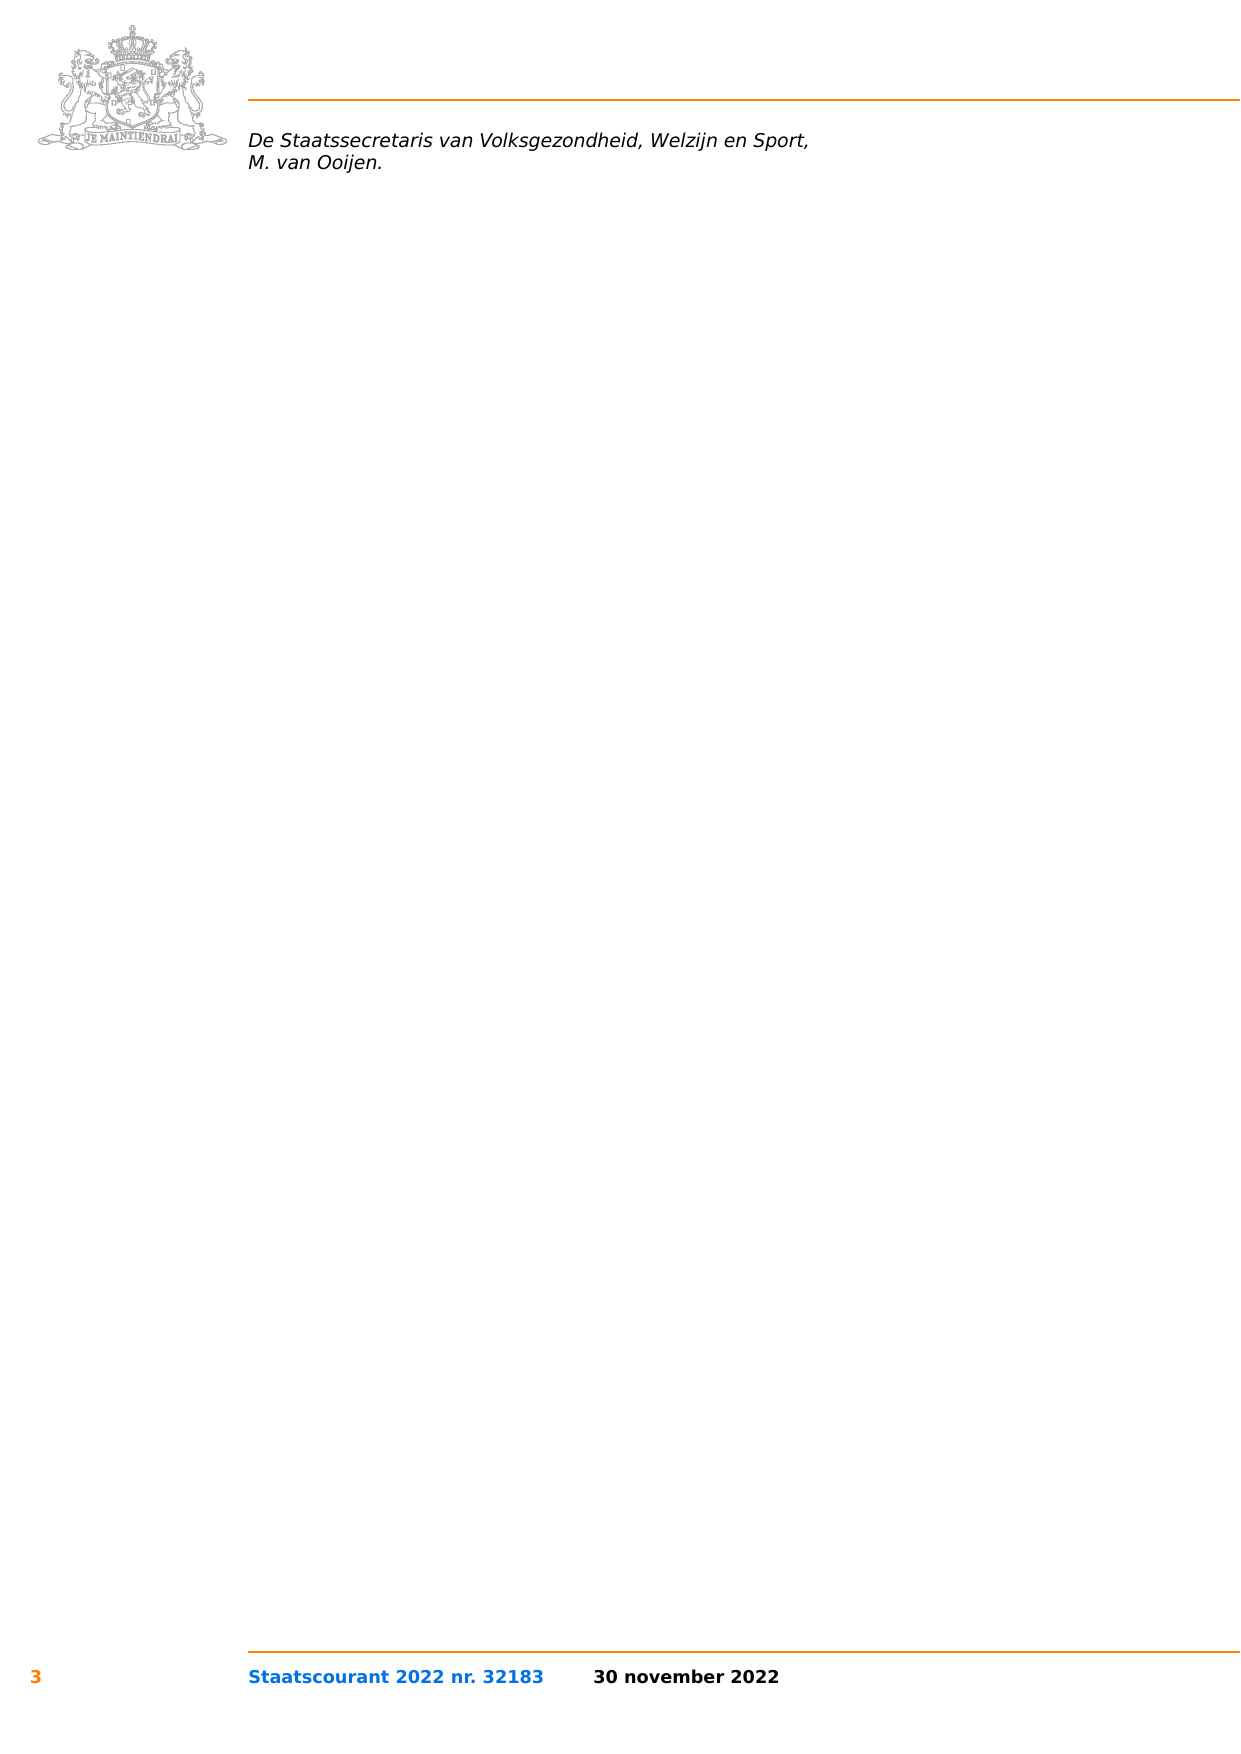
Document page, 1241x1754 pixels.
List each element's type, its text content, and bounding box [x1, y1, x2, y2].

text De Staatssecretaris van Volksgezondheid, Welzijn en Sport, M. van Ooijen. [248, 130, 1163, 174]
picture [38, 25, 227, 150]
